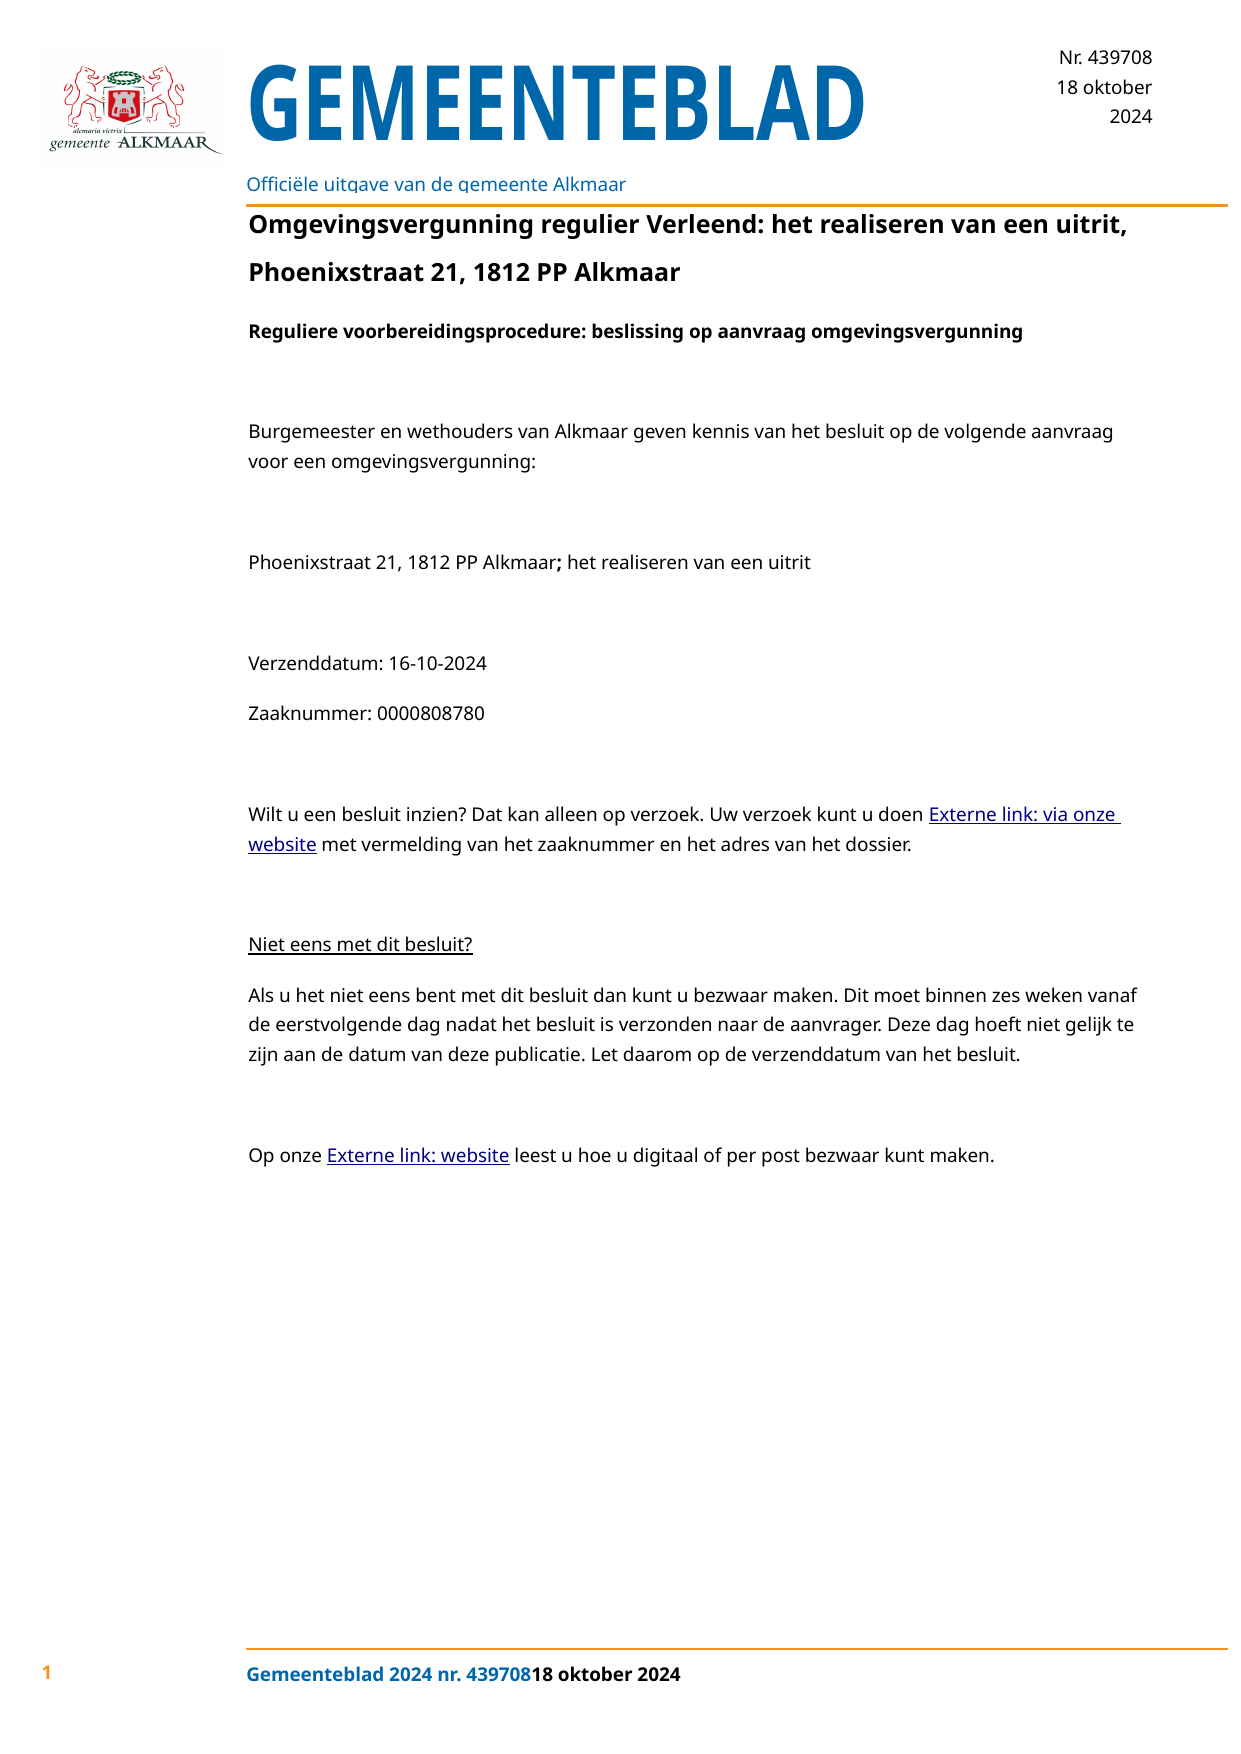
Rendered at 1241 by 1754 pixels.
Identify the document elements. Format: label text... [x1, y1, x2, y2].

text Phoenixstraat 21, 1812 PP Alkmaar; het realiseren van een uitrit [248, 549, 1152, 575]
text Verzenddatum: 16-10-2024 [248, 650, 1152, 676]
text Niet eens met dit besluit? [248, 932, 1152, 957]
text Omgevingsvergunning regulier Verleend: het realiseren van een uitrit, Phoenixstraat 21, 1812 PP Alkmaar [248, 207, 1152, 288]
text Burgemeester en wethouders van Alkmaar geven kennis van het besluit op de volgende aanvraag voor een omgevingsvergunning: [248, 419, 1152, 474]
text Wilt u een besluit inzien? Dat kan alleen op verzoek. Uw verzoek kunt u doen Externe link: via onze website met vermelding van het zaaknummer en het adres van het dossier. [248, 801, 1152, 857]
text Zaaknummer: 0000808780 [248, 700, 1152, 726]
text Reguliere voorbereidingsprocedure: beslissing op aanvraag omgevingsvergunning [248, 318, 1152, 344]
text Als u het niet eens bent met dit besluit dan kunt u bezwaar maken. Dit moet binnen zes weken vanaf de eerstvolgende dag nadat het besluit is verzonden naar de aanvrager. Deze dag hoeft niet gelijk te zijn aan de datum van deze publicatie. Let daarom op de verzenddatum van het besluit. [248, 982, 1152, 1067]
picture [41, 47, 231, 172]
text Op onze Externe link: website leest u hoe u digitaal of per post bezwaar kunt maken. [248, 1142, 1152, 1168]
